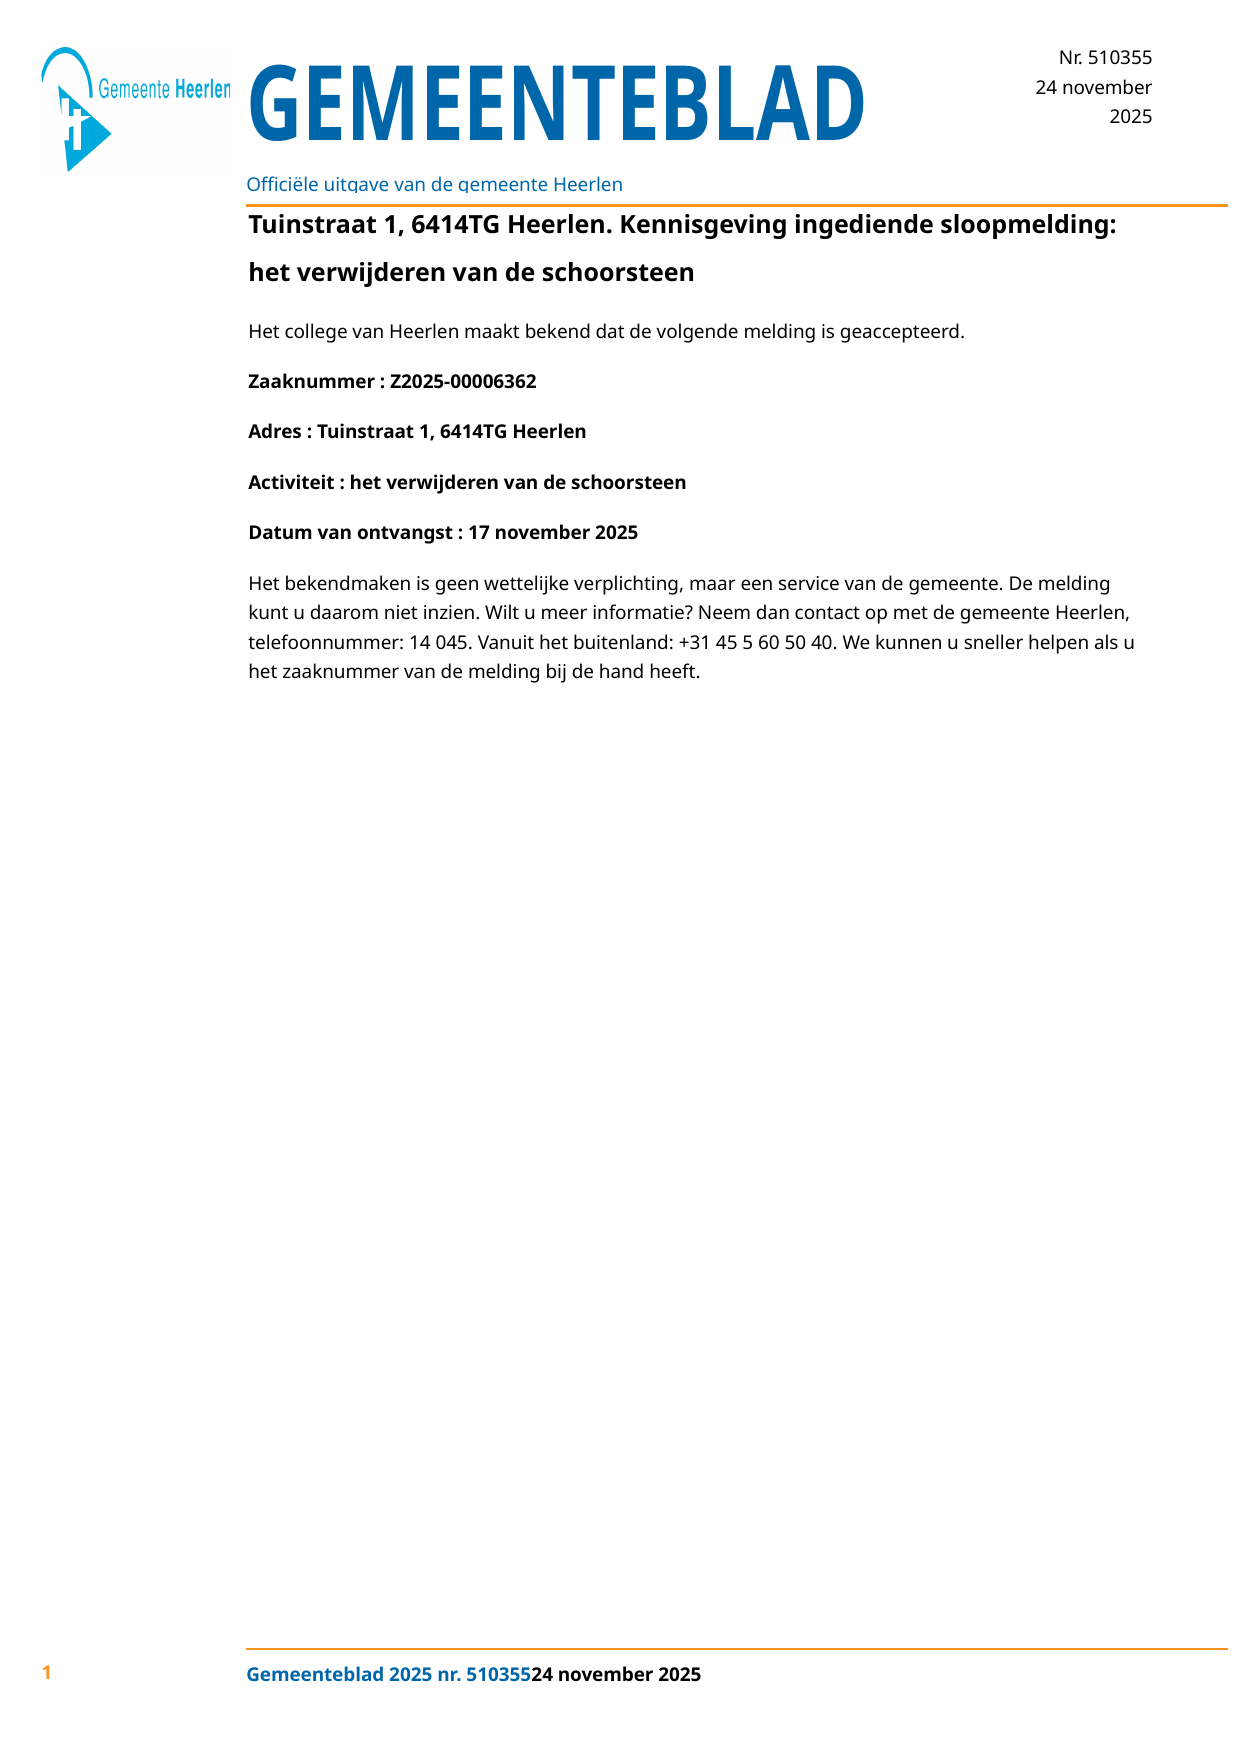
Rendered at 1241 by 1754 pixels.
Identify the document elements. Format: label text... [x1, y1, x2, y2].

picture [41, 47, 59, 70]
text Tuinstraat 1, 6414TG Heerlen. Kennisgeving ingediende sloopmelding: het verwijderen van de schoorsteen [248, 207, 1152, 288]
text Het college van Heerlen maakt bekend dat de volgende melding is geaccepteerd. [248, 318, 1152, 344]
text Activiteit : het verwijderen van de schoorsteen [248, 469, 1152, 495]
text Datum van ontvangst : 17 november 2025 [248, 519, 1152, 545]
picture [41, 47, 231, 172]
text Zaaknummer : Z2025-00006362 [248, 368, 1152, 394]
text Het bekendmaken is geen wettelijke verplichting, maar een service van de gemeente. De melding kunt u daarom niet inzien. Wilt u meer informatie? Neem dan contact op met de gemeente Heerlen, telefoonnummer: 14 045. Vanuit het buitenland: +31 45 5 60 50 40. We kunnen u sneller helpen als u het zaaknummer van de melding bij de hand heeft. [248, 570, 1152, 684]
text Adres : Tuinstraat 1, 6414TG Heerlen [248, 419, 1152, 444]
